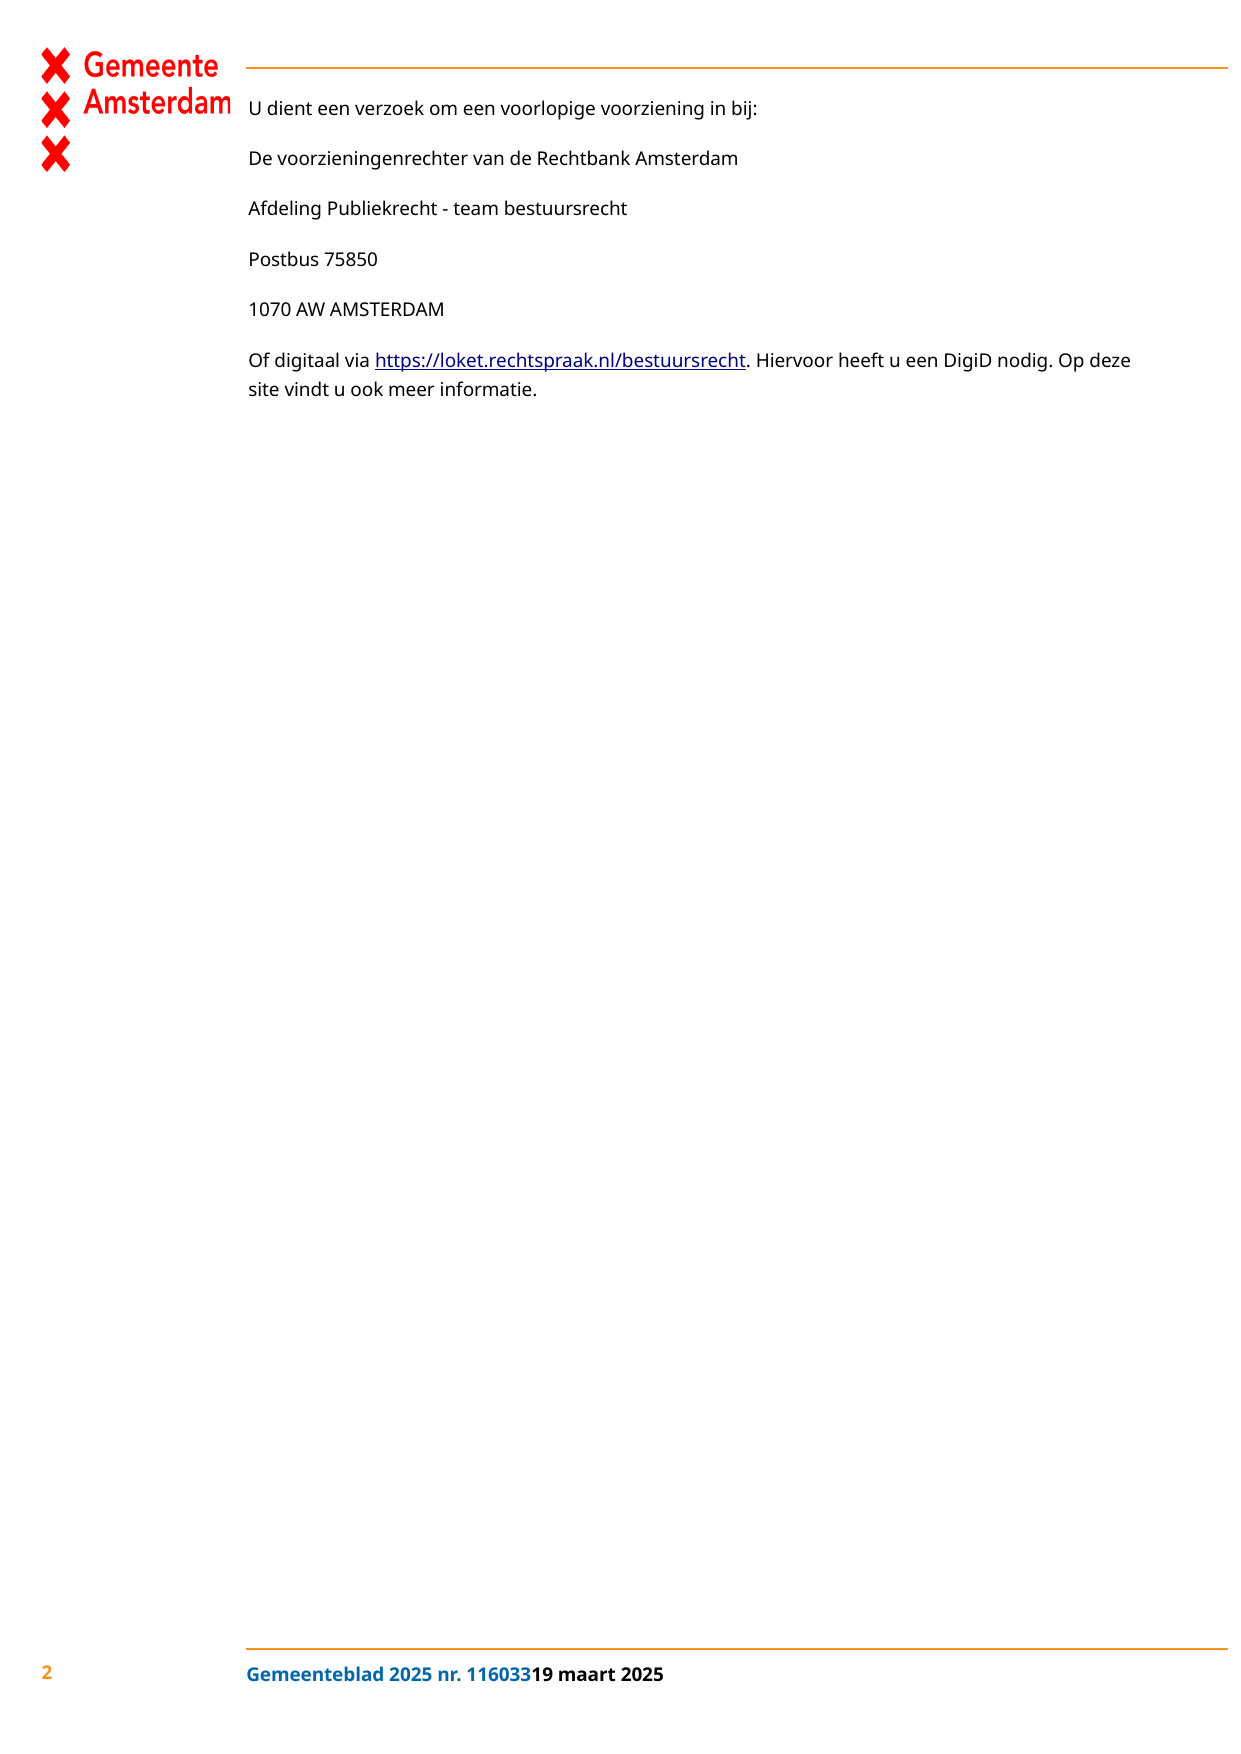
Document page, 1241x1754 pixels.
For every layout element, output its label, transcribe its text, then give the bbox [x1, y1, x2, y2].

text De voorzieningenrechter van de Rechtbank Amsterdam [248, 145, 1152, 171]
text Afdeling Publiekrecht - team bestuursrecht [248, 196, 1152, 221]
picture [41, 47, 231, 172]
text Of digitaal via https://loket.rechtspraak.nl/bestuursrecht. Hiervoor heeft u een DigiD nodig. Op deze site vindt u ook meer informatie. [248, 347, 1152, 402]
text 1070 AW AMSTERDAM [248, 296, 1152, 322]
text Postbus 75850 [248, 246, 1152, 272]
text U dient een verzoek om een voorlopige voorziening in bij: [248, 95, 1152, 121]
